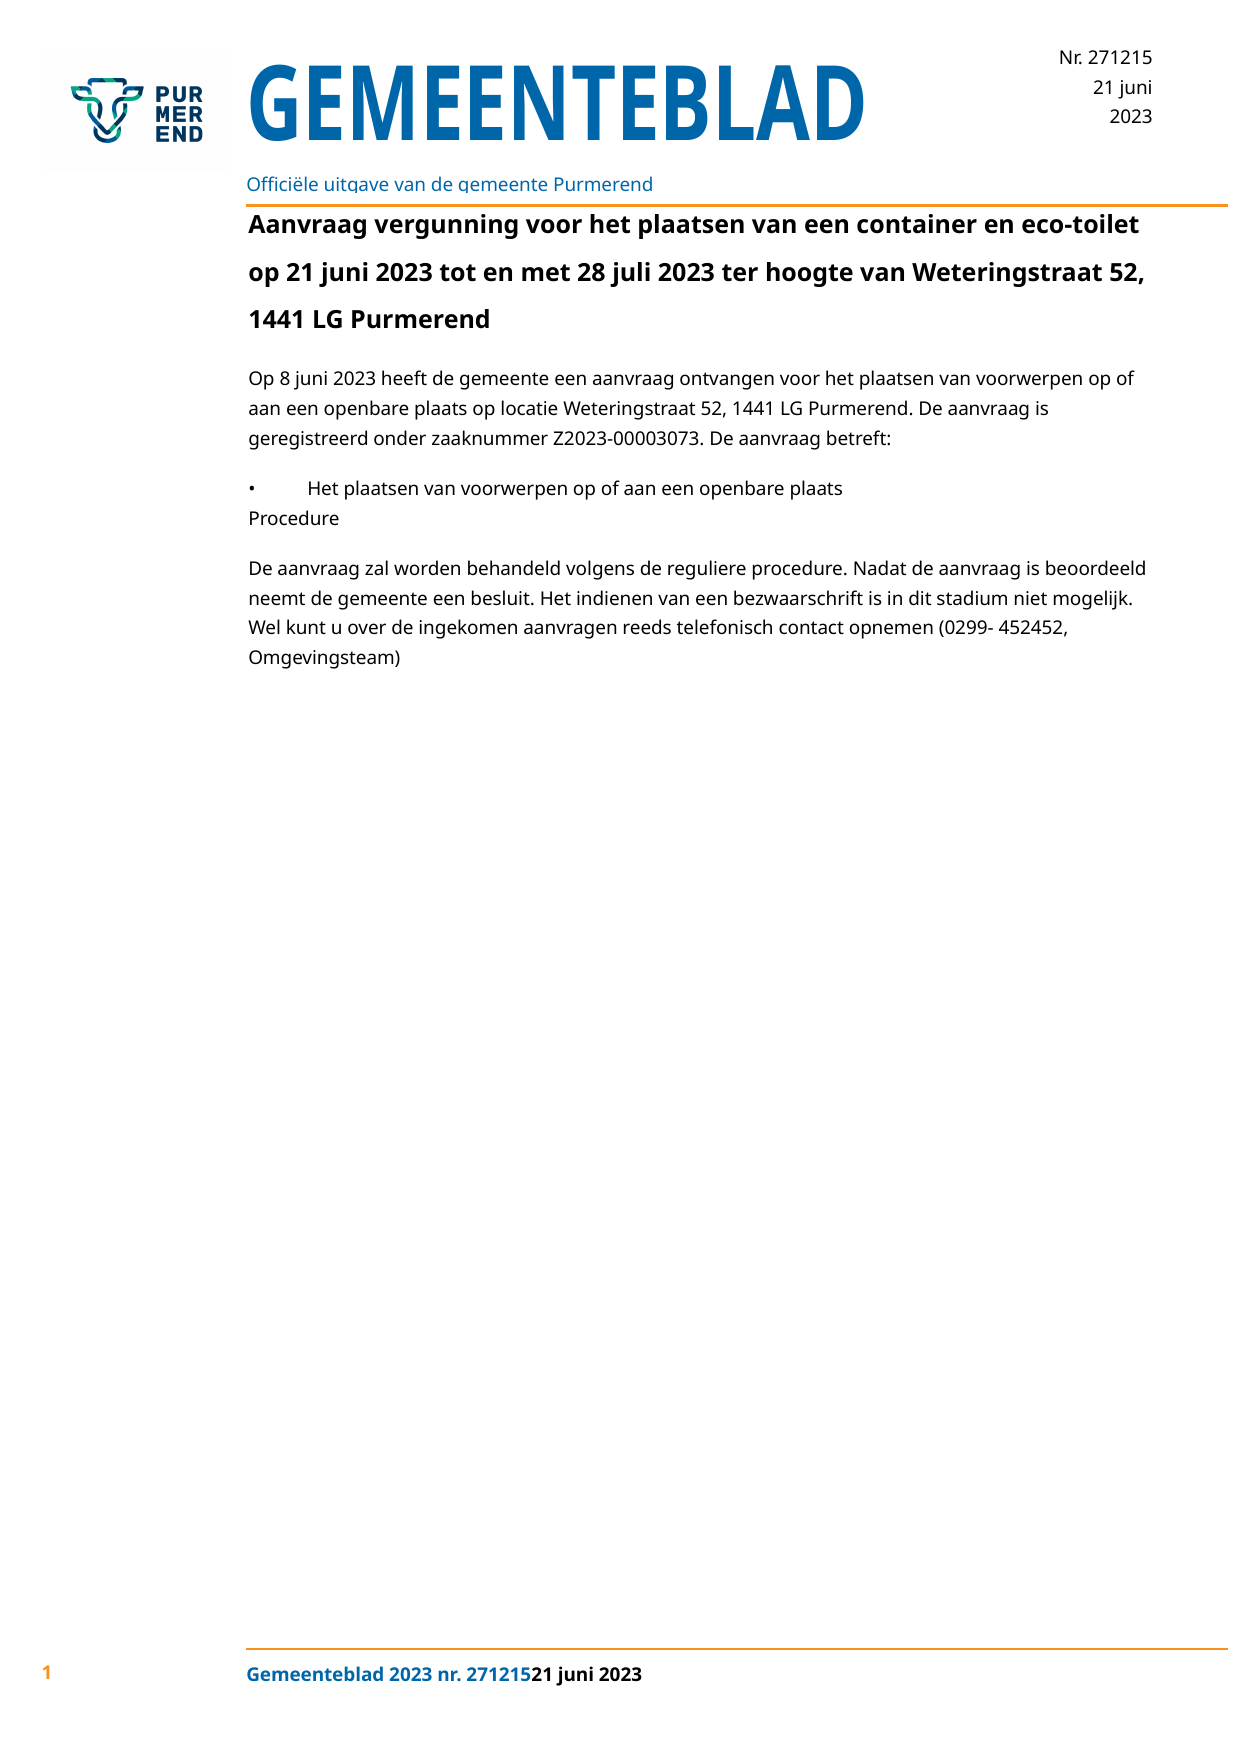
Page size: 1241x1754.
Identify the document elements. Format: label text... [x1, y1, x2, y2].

text De aanvraag zal worden behandeld volgens de reguliere procedure. Nadat de aanvraag is beoordeeld neemt de gemeente een besluit. Het indienen van een bezwaarschrift is in dit stadium niet mogelijk. Wel kunt u over de ingekomen aanvragen reeds telefonisch contact opnemen (0299- 452452, Omgevingsteam) [248, 555, 1152, 669]
text Aanvraag vergunning voor het plaatsen van een container en eco-toilet op 21 juni 2023 tot en met 28 juli 2023 ter hoogte van Weteringstraat 52, 1441 LG Purmerend [248, 207, 1152, 336]
text Op 8 juni 2023 heeft de gemeente een aanvraag ontvangen voor het plaatsen van voorwerpen op of aan een openbare plaats op locatie Weteringstraat 52, 1441 LG Purmerend. De aanvraag is geregistreerd onder zaaknummer Z2023-00003073. De aanvraag betreft: [248, 366, 1152, 450]
text Procedure [248, 505, 1152, 530]
list Het plaatsen van voorwerpen op of aan een openbare plaats [248, 475, 1152, 501]
picture [41, 47, 231, 172]
